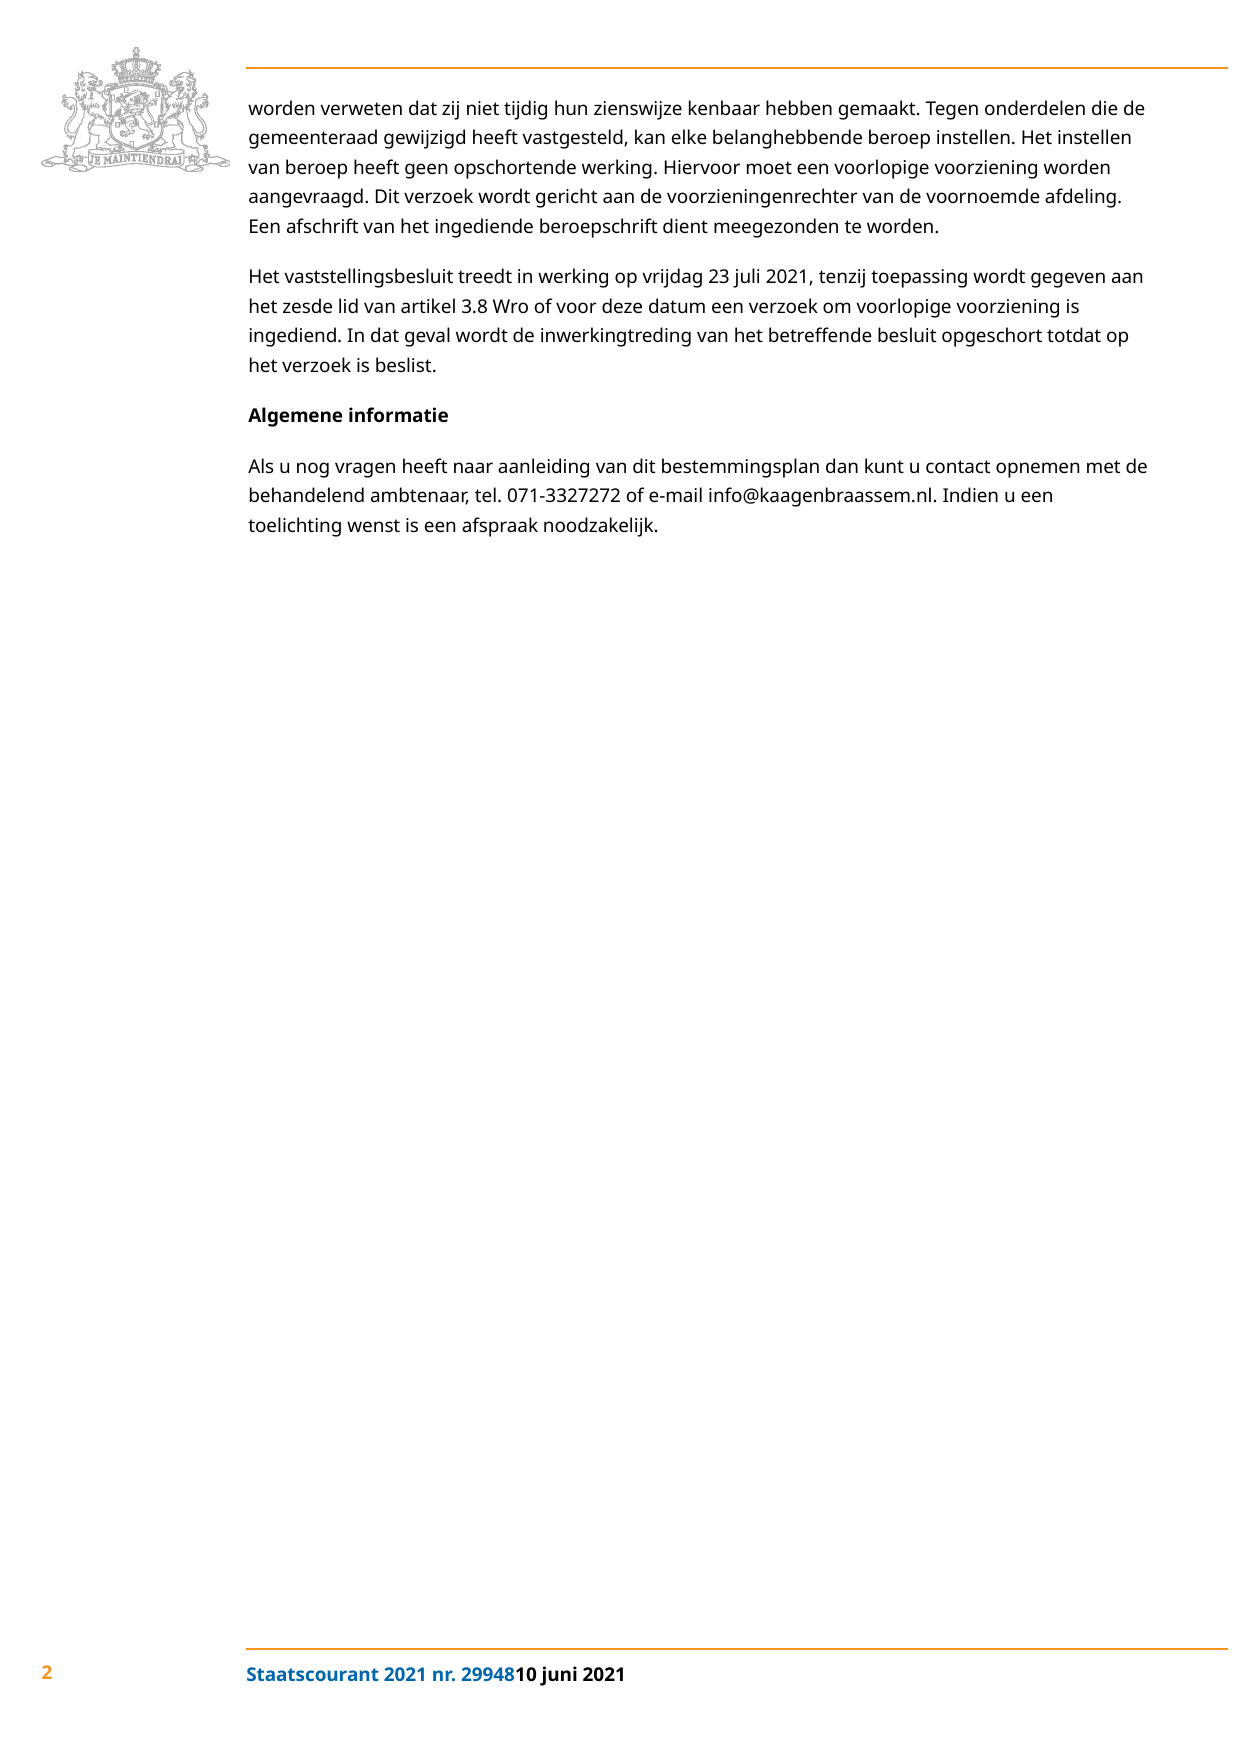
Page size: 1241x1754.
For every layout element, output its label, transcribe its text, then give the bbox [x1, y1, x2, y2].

text Algemene informatie [248, 403, 1152, 428]
text Als u nog vragen heeft naar aanleiding van dit bestemmingsplan dan kunt u contact opnemen met de behandelend ambtenaar, tel. 071-3327272 of e-mail info@kaagenbraassem.nl. Indien u een toelichting wenst is een afspraak noodzakelijk. [248, 453, 1152, 538]
text worden verweten dat zij niet tijdig hun zienswijze kenbaar hebben gemaakt. Tegen onderdelen die de gemeenteraad gewijzigd heeft vastgesteld, kan elke belanghebbende beroep instellen. Het instellen van beroep heeft geen opschortende werking. Hiervoor moet een voorlopige voorziening worden aangevraagd. Dit verzoek wordt gericht aan de voorzieningenrechter van de voornoemde afdeling. Een afschrift van het ingediende beroepschrift dient meegezonden te worden. [248, 95, 1152, 239]
text Het vaststellingsbesluit treedt in werking op vrijdag 23 juli 2021, tenzij toepassing wordt gegeven aan het zesde lid van artikel 3.8 Wro of voor deze datum een verzoek om voorlopige voorziening is ingediend. In dat geval wordt de inwerkingtreding van het betreffende besluit opgeschort totdat op het verzoek is beslist. [248, 263, 1152, 378]
picture [41, 47, 231, 172]
